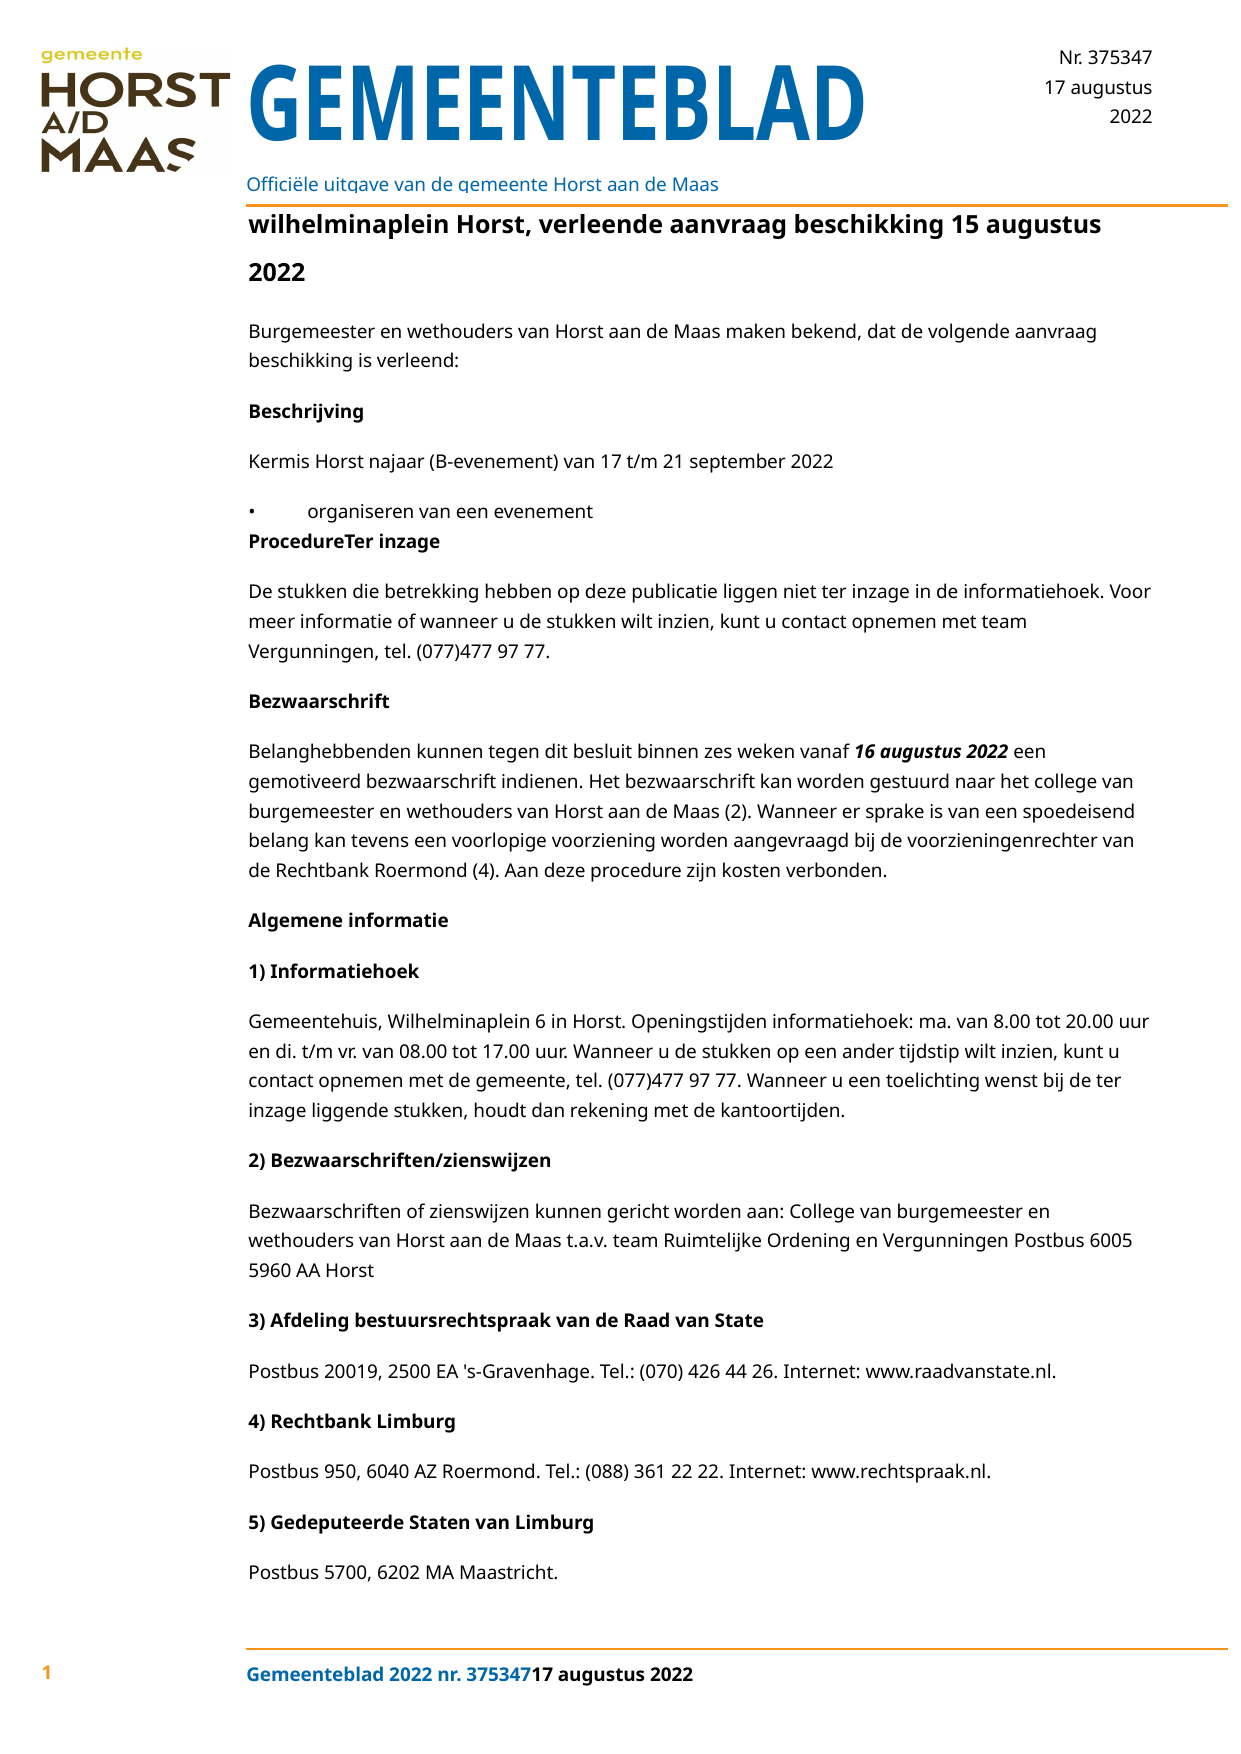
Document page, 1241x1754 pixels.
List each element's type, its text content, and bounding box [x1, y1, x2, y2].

text 2) Bezwaarschriften/zienswijzen [248, 1147, 1152, 1173]
text Postbus 950, 6040 AZ Roermond. Tel.: (088) 361 22 22. Internet: www.rechtspraak.nl. [248, 1459, 1152, 1484]
text 4) Rechtbank Limburg [248, 1408, 1152, 1434]
picture [41, 47, 231, 172]
text 1) Informatiehoek [248, 958, 1152, 984]
text Kermis Horst najaar (B-evenement) van 17 t/m 21 september 2022 [248, 448, 1152, 474]
text wilhelminaplein Horst, verleende aanvraag beschikking 15 augustus 2022 [248, 207, 1152, 288]
text Algemene informatie [248, 907, 1152, 933]
list organiseren van een evenement [248, 499, 1152, 524]
text De stukken die betrekking hebben op deze publicatie liggen niet ter inzage in de informatiehoek. Voor meer informatie of wanneer u de stukken wilt inzien, kunt u contact opnemen met team Vergunningen, tel. (077)477 97 77. [248, 579, 1152, 664]
text Bezwaarschrift [248, 688, 1152, 714]
text Burgemeester en wethouders van Horst aan de Maas maken bekend, dat de volgende aanvraag beschikking is verleend: [248, 318, 1152, 373]
text 3) Afdeling bestuursrechtspraak van de Raad van State [248, 1307, 1152, 1333]
text 5) Gedeputeerde Staten van Limburg [248, 1509, 1152, 1535]
text Postbus 5700, 6202 MA Maastricht. [248, 1559, 1152, 1585]
text Gemeentehuis, Wilhelminaplein 6 in Horst. Openingstijden informatiehoek: ma. van 8.00 tot 20.00 uur en di. t/m vr. van 08.00 tot 17.00 uur. Wanneer u de stukken op een ander tijdstip wilt inzien, kunt u contact opnemen met de gemeente, tel. (077)477 97 77. Wanneer u een toelichting wenst bij de ter inzage liggende stukken, houdt dan rekening met de kantoortijden. [248, 1008, 1152, 1123]
text Bezwaarschriften of zienswijzen kunnen gericht worden aan: College van burgemeester en wethouders van Horst aan de Maas t.a.v. team Ruimtelijke Ordening en Vergunningen Postbus 6005 5960 AA Horst [248, 1198, 1152, 1283]
text Beschrijving [248, 398, 1152, 424]
text ProcedureTer inzage [248, 528, 1152, 554]
text Belanghebbenden kunnen tegen dit besluit binnen zes weken vanaf 16 augustus 2022 een gemotiveerd bezwaarschrift indienen. Het bezwaarschrift kan worden gestuurd naar het college van burgemeester en wethouders van Horst aan de Maas (2). Wanneer er sprake is van een spoedeisend belang kan tevens een voorlopige voorziening worden aangevraagd bij de voorzieningenrechter van de Rechtbank Roermond (4). Aan deze procedure zijn kosten verbonden. [248, 739, 1152, 883]
text Postbus 20019, 2500 EA 's-Gravenhage. Tel.: (070) 426 44 26. Internet: www.raadvanstate.nl. [248, 1358, 1152, 1384]
